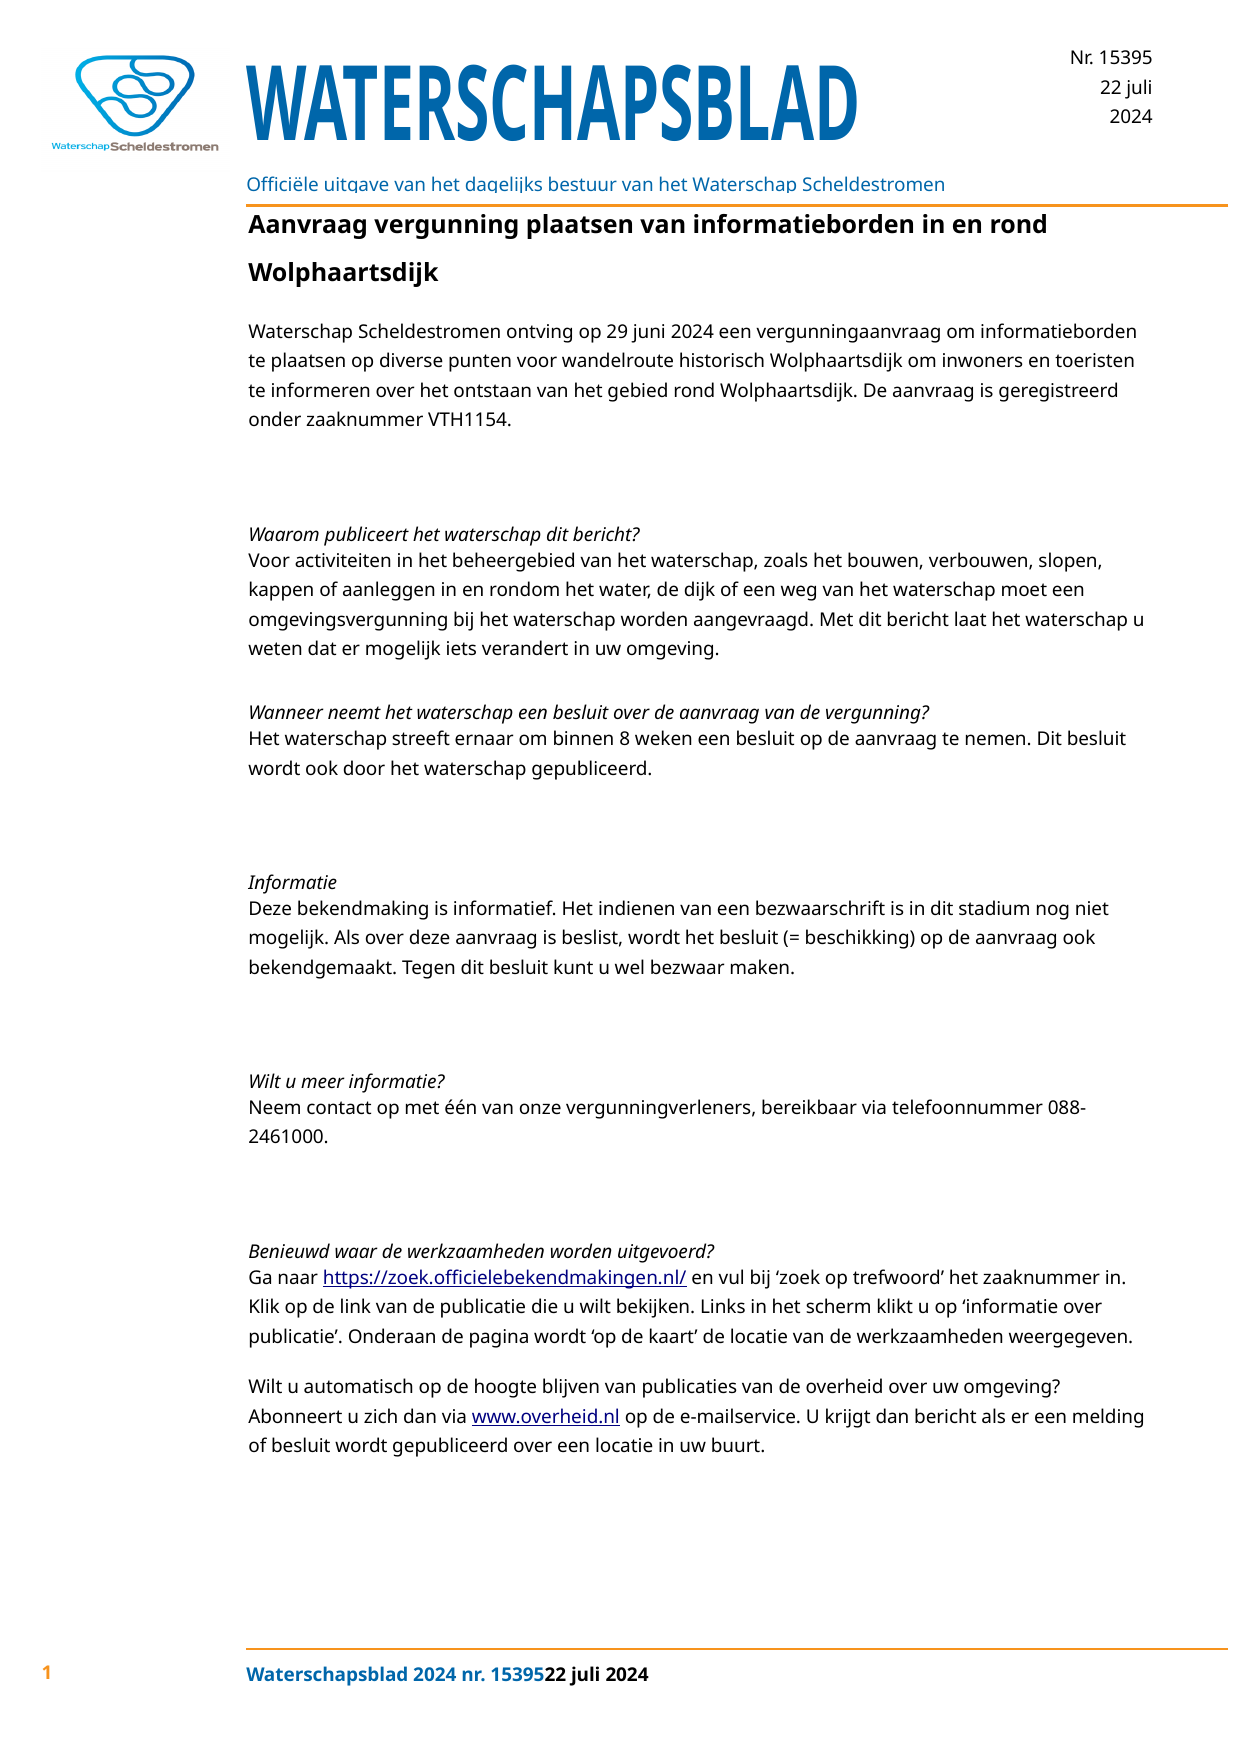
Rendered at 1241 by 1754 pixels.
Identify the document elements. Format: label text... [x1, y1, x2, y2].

text Benieuwd waar de werkzaamheden worden uitgevoerd? [248, 1238, 1152, 1264]
text Neem contact op met één van onze vergunningverleners, bereikbaar via telefoonnummer 088-2461000. [248, 1094, 1152, 1149]
text Het waterschap streeft ernaar om binnen 8 weken een besluit op de aanvraag te nemen. Dit besluit wordt ook door het waterschap gepubliceerd. [248, 725, 1152, 781]
text Informatie [248, 869, 1152, 895]
text Waarom publiceert het waterschap dit bericht? [248, 521, 1152, 547]
text Aanvraag vergunning plaatsen van informatieborden in en rond Wolphaartsdijk [248, 207, 1152, 288]
text Wanneer neemt het waterschap een besluit over de aanvraag van de vergunning? [248, 699, 1152, 725]
text Wilt u automatisch op de hoogte blijven van publicaties van de overheid over uw omgeving? Abonneert u zich dan via www.overheid.nl op de e-mailservice. U krijgt dan bericht als er een melding of besluit wordt gepubliceerd over een locatie in uw buurt. [248, 1373, 1152, 1458]
text Ga naar https://zoek.officielebekendmakingen.nl/ en vul bij ‘zoek op trefwoord’ het zaaknummer in. Klik op de link van de publicatie die u wilt bekijken. Links in het scherm klikt u op ‘informatie over publicatie’. Onderaan de pagina wordt ‘op de kaart’ de locatie van de werkzaamheden weergegeven. [248, 1264, 1152, 1349]
text Waterschap Scheldestromen ontving op 29 juni 2024 een vergunningaanvraag om informatieborden te plaatsen op diverse punten voor wandelroute historisch Wolphaartsdijk om inwoners en toeristen te informeren over het ontstaan van het gebied rond Wolphaartsdijk. De aanvraag is geregistreerd onder zaaknummer VTH1154. [248, 318, 1152, 432]
text Wilt u meer informatie? [248, 1068, 1152, 1094]
text Voor activiteiten in het beheergebied van het waterschap, zoals het bouwen, verbouwen, slopen, kappen of aanleggen in en rondom het water, de dijk of een weg van het waterschap moet een omgevingsvergunning bij het waterschap worden aangevraagd. Met dit bericht laat het waterschap u weten dat er mogelijk iets verandert in uw omgeving. [248, 547, 1152, 661]
text Deze bekendmaking is informatief. Het indienen van een bezwaarschrift is in dit stadium nog niet mogelijk. Als over deze aanvraag is beslist, wordt het besluit (= beschikking) op de aanvraag ook bekendgemaakt. Tegen dit besluit kunt u wel bezwaar maken. [248, 895, 1152, 980]
picture [41, 47, 231, 172]
